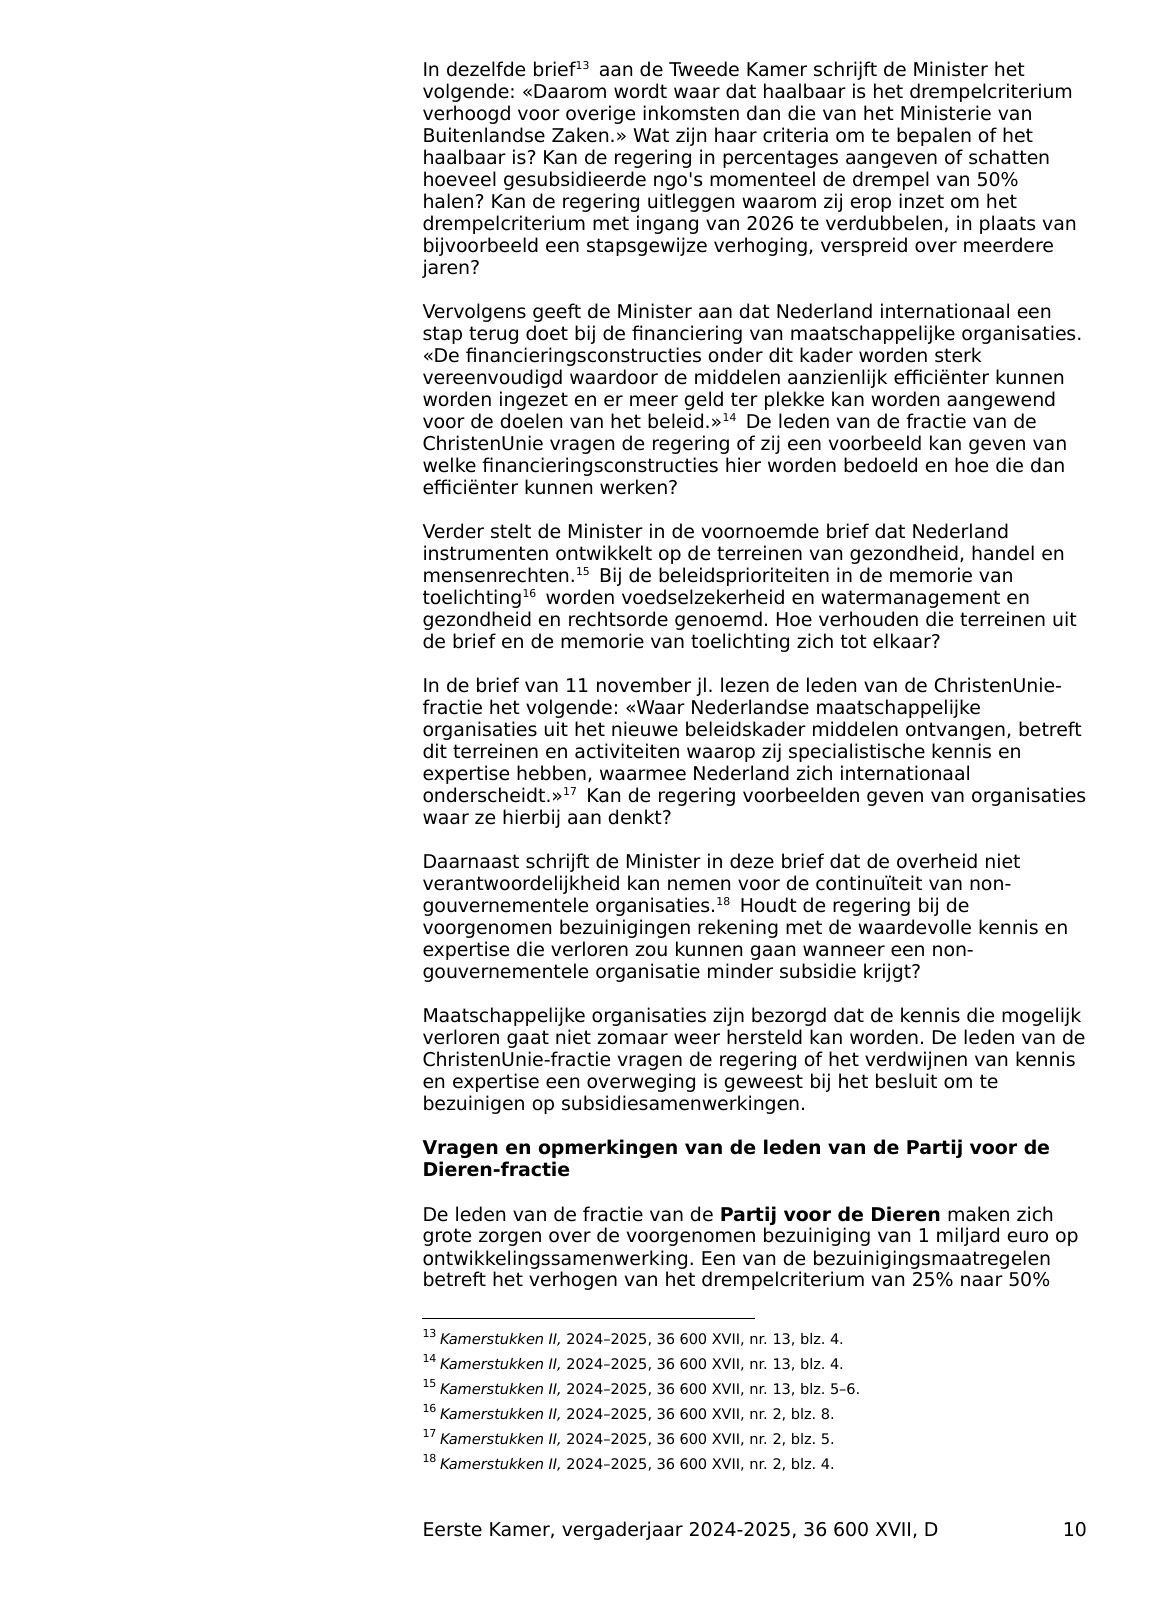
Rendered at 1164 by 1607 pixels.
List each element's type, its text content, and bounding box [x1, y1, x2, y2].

text Verder stelt de Minister in de voornoemde brief dat Nederland instrumenten ontwikkelt op de terreinen van gezondheid, handel en mensenrechten. Bij de beleidsprioriteiten in de memorie van toelichting worden voedselzekerheid en watermanagement en gezondheid en rechtsorde genoemd. Hoe verhouden die terreinen uit de brief en de memorie van toelichting zich tot elkaar? [422, 521, 1087, 653]
text Kamerstukken II, 2024–2025, 36 600 XVII, nr. 2, blz. 8. [422, 1402, 1087, 1424]
text Daarnaast schrijft de Minister in deze brief dat de overheid niet verantwoordelijkheid kan nemen voor de continuïteit van non-gouvernementele organisaties. Houdt de regering bij de voorgenomen bezuinigingen rekening met de waardevolle kennis en expertise die verloren zou kunnen gaan wanneer een non-gouvernementele organisatie minder subsidie krijgt? [422, 851, 1087, 983]
text Vervolgens geeft de Minister aan dat Nederland internationaal een stap terug doet bij de financiering van maatschappelijke organisaties. «De financieringsconstructies onder dit kader worden sterk vereenvoudigd waardoor de middelen aanzienlijk efficiënter kunnen worden ingezet en er meer geld ter plekke kan worden aangewend voor de doelen van het beleid.» De leden van de fractie van de ChristenUnie vragen de regering of zij een voorbeeld kan geven van welke financieringsconstructies hier worden bedoeld en hoe die dan efficiënter kunnen werken? [422, 301, 1087, 499]
text Kamerstukken II, 2024–2025, 36 600 XVII, nr. 2, blz. 5. [422, 1427, 1087, 1449]
text In dezelfde brief aan de Tweede Kamer schrijft de Minister het volgende: «Daarom wordt waar dat haalbaar is het drempelcriterium verhoogd voor overige inkomsten dan die van het Ministerie van Buitenlandse Zaken.» Wat zijn haar criteria om te bepalen of het haalbaar is? Kan de regering in percentages aangeven of schatten hoeveel gesubsidieerde ngo's momenteel de drempel van 50% halen? Kan de regering uitleggen waarom zij erop inzet om het drempelcriterium met ingang van 2026 te verdubbelen, in plaats van bijvoorbeeld een stapsgewijze verhoging, verspreid over meerdere jaren? [422, 59, 1087, 279]
text Kamerstukken II, 2024–2025, 36 600 XVII, nr. 13, blz. 5–6. [422, 1377, 1087, 1399]
text De leden van de fractie van de Partij voor de Dieren maken zich grote zorgen over de voorgenomen bezuiniging van 1 miljard euro op ontwikkelingssamenwerking. Een van de bezuinigingsmaatregelen betreft het verhogen van het drempelcriterium van 25% naar 50% [422, 1203, 1087, 1291]
text Kamerstukken II, 2024–2025, 36 600 XVII, nr. 13, blz. 4. [422, 1352, 1087, 1374]
text Maatschappelijke organisaties zijn bezorgd dat de kennis die mogelijk verloren gaat niet zomaar weer hersteld kan worden. De leden van de ChristenUnie-fractie vragen de regering of het verdwijnen van kennis en expertise een overweging is geweest bij het besluit om te bezuinigen op subsidiesamenwerkingen. [422, 1005, 1087, 1115]
text In de brief van 11 november jl. lezen de leden van de ChristenUnie-fractie het volgende: «Waar Nederlandse maatschappelijke organisaties uit het nieuwe beleidskader middelen ontvangen, betreft dit terreinen en activiteiten waarop zij specialistische kennis en expertise hebben, waarmee Nederland zich internationaal onderscheidt.» Kan de regering voorbeelden geven van organisaties waar ze hierbij aan denkt? [422, 675, 1087, 829]
subtitle Vragen en opmerkingen van de leden van de Partij voor de Dieren-fractie [422, 1137, 1087, 1181]
text Kamerstukken II, 2024–2025, 36 600 XVII, nr. 13, blz. 4. [422, 1327, 1087, 1349]
text Kamerstukken II, 2024–2025, 36 600 XVII, nr. 2, blz. 4. [422, 1452, 1087, 1474]
